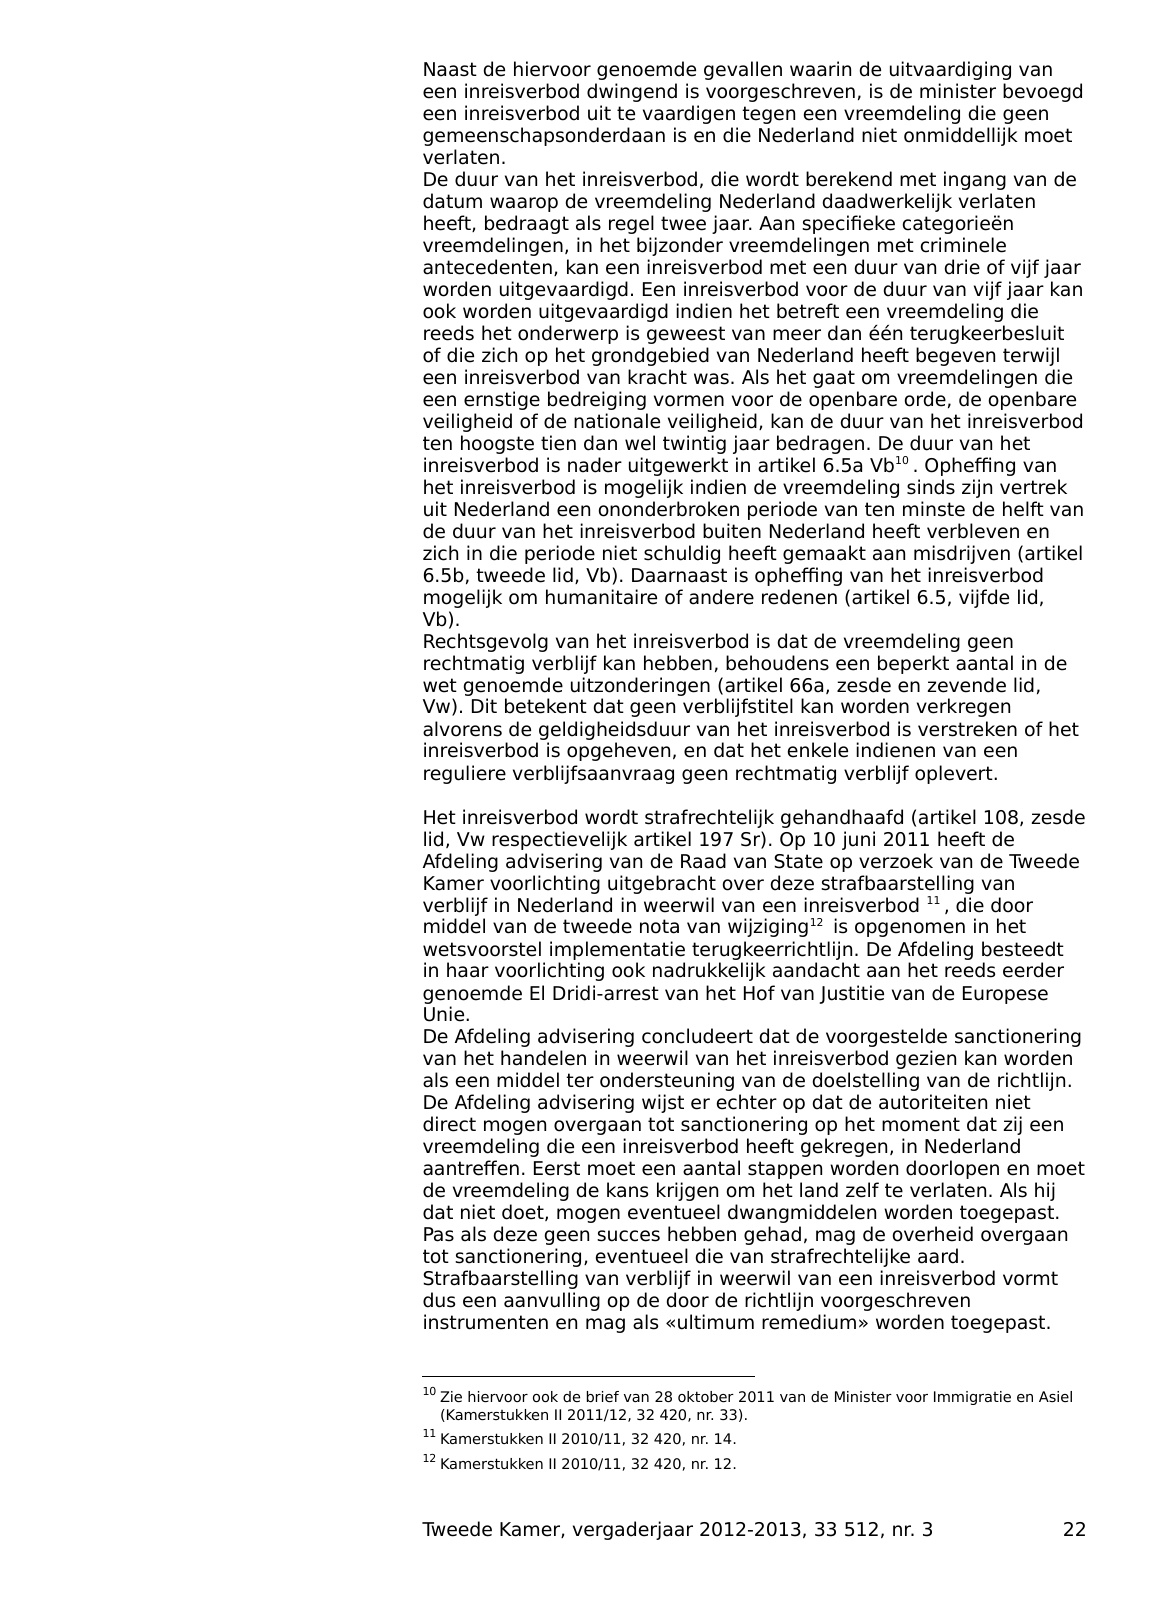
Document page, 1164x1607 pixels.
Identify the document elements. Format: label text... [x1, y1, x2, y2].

text Rechtsgevolg van het inreisverbod is dat de vreemdeling geen rechtmatig verblijf kan hebben, behoudens een beperkt aantal in de wet genoemde uitzonderingen (artikel 66a, zesde en zevende lid, Vw). Dit betekent dat geen verblijfstitel kan worden verkregen alvorens de geldigheidsduur van het inreisverbod is verstreken of het inreisverbod is opgeheven, en dat het enkele indienen van een reguliere verblijfsaanvraag geen rechtmatig verblijf oplevert. [422, 631, 1087, 784]
text Zie hiervoor ook de brief van 28 oktober 2011 van de Minister voor Immigratie en Asiel (Kamerstukken II 2011/12, 32 420, nr. 33). [422, 1385, 1087, 1424]
text Kamerstukken II 2010/11, 32 420, nr. 14. [422, 1427, 1087, 1449]
text Het inreisverbod wordt strafrechtelijk gehandhaafd (artikel 108, zesde lid, Vw respectievelijk artikel 197 Sr). Op 10 juni 2011 heeft de Afdeling advisering van de Raad van State op verzoek van de Tweede Kamer voorlichting uitgebracht over deze strafbaarstelling van verblijf in Nederland in weerwil van een inreisverbod , die door middel van de tweede nota van wijziging is opgenomen in het wetsvoorstel implementatie terugkeerrichtlijn. De Afdeling besteedt in haar voorlichting ook nadrukkelijk aandacht aan het reeds eerder genoemde El Dridi-arrest van het Hof van Justitie van de Europese Unie. [422, 807, 1087, 1026]
text De Afdeling advisering concludeert dat de voorgestelde sanctionering van het handelen in weerwil van het inreisverbod gezien kan worden als een middel ter ondersteuning van de doelstelling van de richtlijn. De Afdeling advisering wijst er echter op dat de autoriteiten niet direct mogen overgaan tot sanctionering op het moment dat zij een vreemdeling die een inreisverbod heeft gekregen, in Nederland aantreffen. Eerst moet een aantal stappen worden doorlopen en moet de vreemdeling de kans krijgen om het land zelf te verlaten. Als hij dat niet doet, mogen eventueel dwangmiddelen worden toegepast. Pas als deze geen succes hebben gehad, mag de overheid overgaan tot sanctionering, eventueel die van strafrechtelijke aard. Strafbaarstelling van verblijf in weerwil van een inreisverbod vormt dus een aanvulling op de door de richtlijn voorgeschreven instrumenten en mag als «ultimum remedium» worden toegepast. [422, 1026, 1087, 1334]
text Naast de hiervoor genoemde gevallen waarin de uitvaardiging van een inreisverbod dwingend is voorgeschreven, is de minister bevoegd een inreisverbod uit te vaardigen tegen een vreemdeling die geen gemeenschapsonderdaan is en die Nederland niet onmiddellijk moet verlaten. [422, 59, 1087, 169]
text Kamerstukken II 2010/11, 32 420, nr. 12. [422, 1452, 1087, 1474]
text De duur van het inreisverbod, die wordt berekend met ingang van de datum waarop de vreemdeling Nederland daadwerkelijk verlaten heeft, bedraagt als regel twee jaar. Aan specifieke categorieën vreemdelingen, in het bijzonder vreemdelingen met criminele antecedenten, kan een inreisverbod met een duur van drie of vijf jaar worden uitgevaardigd. Een inreisverbod voor de duur van vijf jaar kan ook worden uitgevaardigd indien het betreft een vreemdeling die reeds het onderwerp is geweest van meer dan één terugkeerbesluit of die zich op het grondgebied van Nederland heeft begeven terwijl een inreisverbod van kracht was. Als het gaat om vreemdelingen die een ernstige bedreiging vormen voor de openbare orde, de openbare veiligheid of de nationale veiligheid, kan de duur van het inreisverbod ten hoogste tien dan wel twintig jaar bedragen. De duur van het inreisverbod is nader uitgewerkt in artikel 6.5a Vb. Opheffing van het inreisverbod is mogelijk indien de vreemdeling sinds zijn vertrek uit Nederland een ononderbroken periode van ten minste de helft van de duur van het inreisverbod buiten Nederland heeft verbleven en zich in die periode niet schuldig heeft gemaakt aan misdrijven (artikel 6.5b, tweede lid, Vb). Daarnaast is opheffing van het inreisverbod mogelijk om humanitaire of andere redenen (artikel 6.5, vijfde lid, Vb). [422, 169, 1087, 631]
